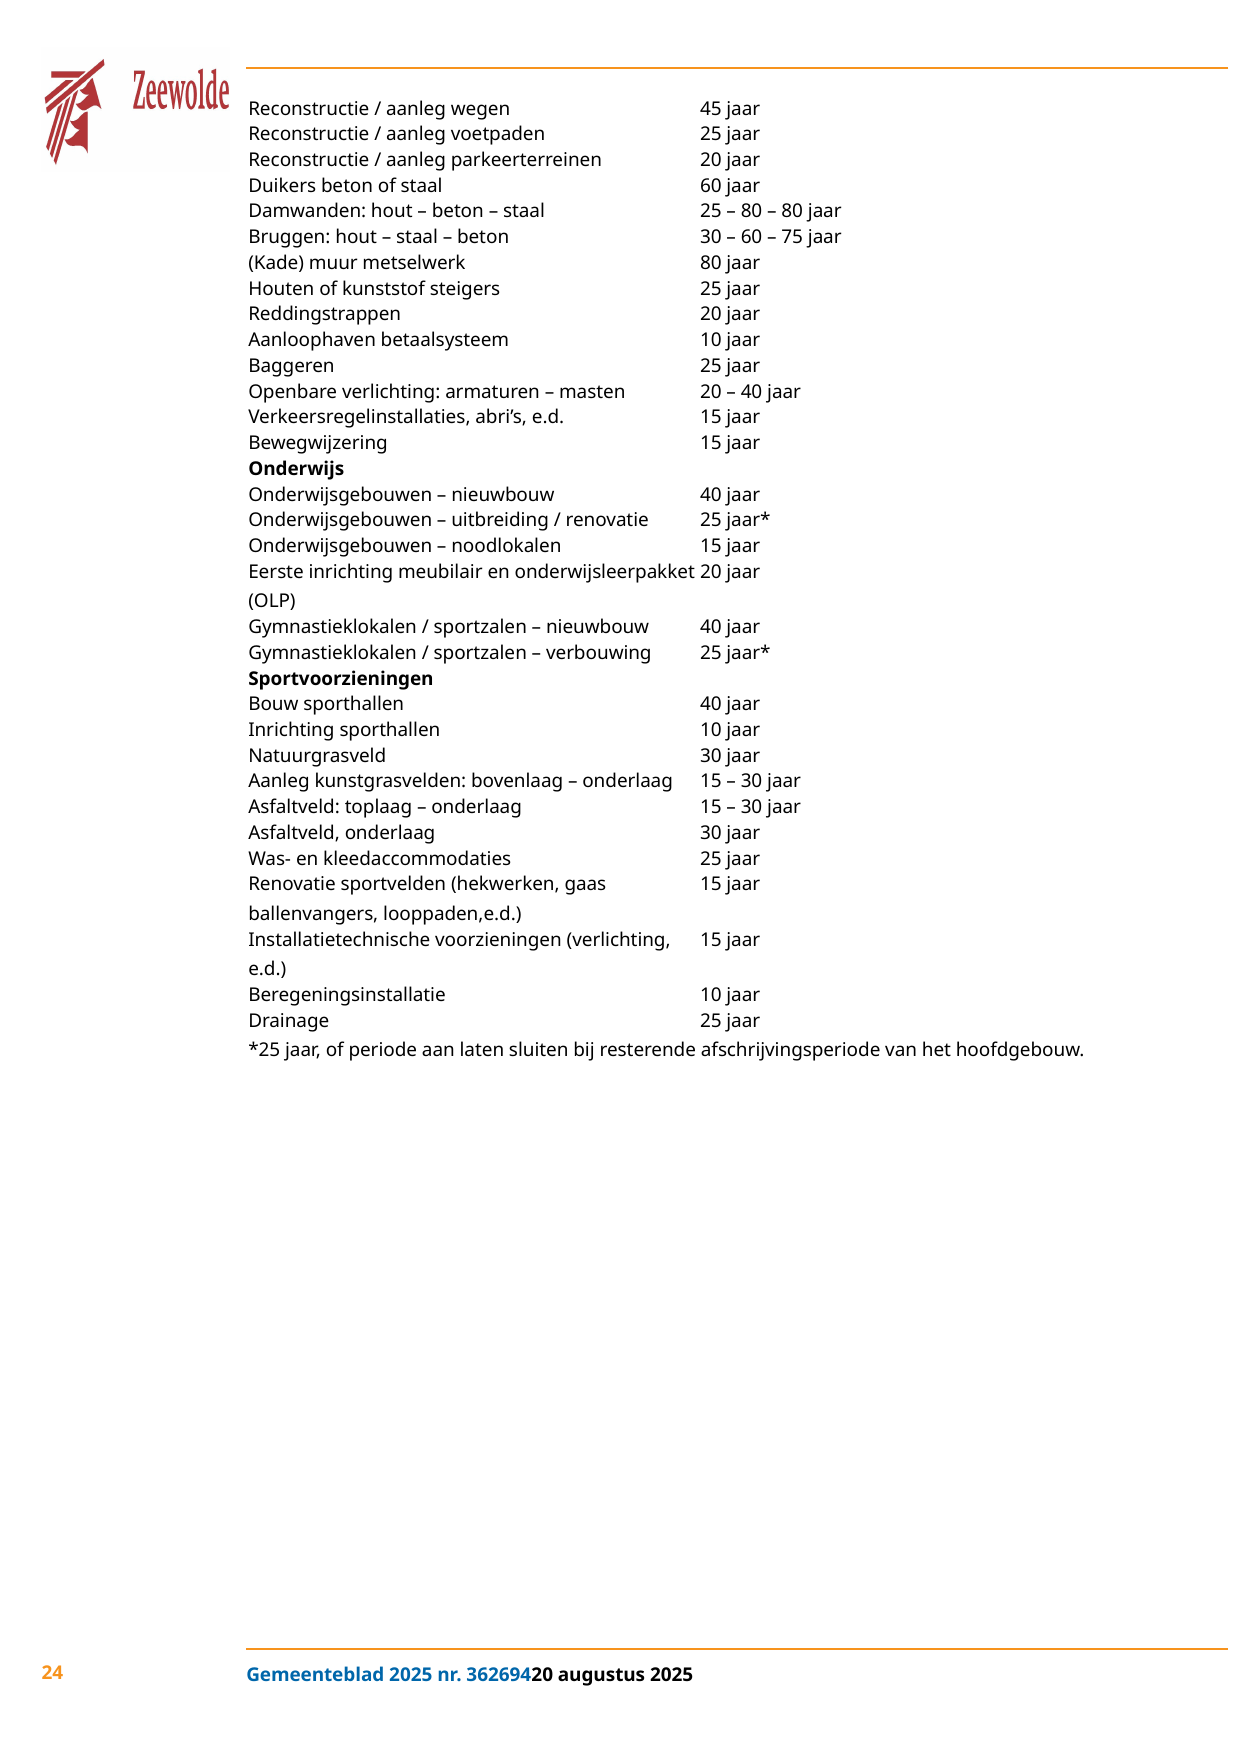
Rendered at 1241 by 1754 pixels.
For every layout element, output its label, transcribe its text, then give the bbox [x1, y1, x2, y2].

table_cell Onderwijsgebouwen – uitbreiding / renovatie [248, 506, 700, 532]
table_cell Aanleg kunstgrasvelden: bovenlaag – onderlaag [248, 768, 700, 793]
table_cell 20 – 40 jaar [700, 378, 1152, 403]
table_cell Onderwijs [248, 455, 700, 481]
table_cell Natuurgrasveld [248, 742, 700, 768]
table_cell 15 jaar [700, 429, 1152, 455]
table_cell 30 jaar [700, 742, 1152, 768]
table_cell 25 – 80 – 80 jaar [700, 198, 1152, 223]
table_cell Reconstructie / aanleg parkeerterreinen [248, 146, 700, 172]
table_cell 25 jaar [700, 275, 1152, 301]
table_cell Baggeren [248, 352, 700, 378]
table_cell [700, 455, 1152, 481]
table_cell Onderwijsgebouwen – noodlokalen [248, 532, 700, 558]
table_cell Gymnastieklokalen / sportzalen – verbouwing [248, 639, 700, 665]
table_cell Gymnastieklokalen / sportzalen – nieuwbouw [248, 613, 700, 639]
table_cell 15 jaar [700, 404, 1152, 429]
table_cell 40 jaar [700, 690, 1152, 716]
table_cell 10 jaar [700, 326, 1152, 352]
table_cell Houten of kunststof steigers [248, 275, 700, 301]
table_cell 30 – 60 – 75 jaar [700, 224, 1152, 249]
table_cell Eerste inrichting meubilair en onderwijsleerpakket (OLP) [248, 558, 700, 613]
table_cell 25 jaar [700, 845, 1152, 871]
table_cell 25 jaar* [700, 506, 1152, 532]
table_cell Reconstructie / aanleg voetpaden [248, 121, 700, 146]
table_cell [700, 665, 1152, 690]
table_cell Sportvoorzieningen [248, 665, 700, 690]
table_cell 25 jaar [700, 352, 1152, 378]
table_cell Duikers beton of staal [248, 172, 700, 198]
table_cell Was- en kleedaccommodaties [248, 845, 700, 871]
table_cell Reconstructie / aanleg wegen [248, 95, 700, 121]
table_cell 25 jaar* [700, 639, 1152, 665]
table_cell Drainage [248, 1007, 700, 1033]
table_cell 45 jaar [700, 95, 1152, 121]
table_cell Inrichting sporthallen [248, 716, 700, 742]
table_cell 25 jaar [700, 1007, 1152, 1033]
table_cell 25 jaar [700, 121, 1152, 146]
picture [41, 47, 231, 172]
table_cell 15 jaar [700, 926, 1152, 981]
table_cell 15 jaar [700, 871, 1152, 926]
table_cell Damwanden: hout – beton – staal [248, 198, 700, 223]
table_cell 15 – 30 jaar [700, 793, 1152, 819]
table_cell 15 jaar [700, 532, 1152, 558]
table_cell 20 jaar [700, 301, 1152, 326]
table_cell Bouw sporthallen [248, 690, 700, 716]
table_cell 10 jaar [700, 716, 1152, 742]
table_cell Verkeersregelinstallaties, abri’s, e.d. [248, 404, 700, 429]
table_cell Bruggen: hout – staal – beton [248, 224, 700, 249]
table_cell Openbare verlichting: armaturen – masten [248, 378, 700, 403]
table_cell Renovatie sportvelden (hekwerken, gaas ballenvangers, looppaden,e.d.) [248, 871, 700, 926]
table_cell (Kade) muur metselwerk [248, 249, 700, 275]
table_cell Aanloophaven betaalsysteem [248, 326, 700, 352]
table_cell Beregeningsinstallatie [248, 981, 700, 1007]
table_cell 30 jaar [700, 819, 1152, 845]
table_cell 60 jaar [700, 172, 1152, 198]
table_cell 80 jaar [700, 249, 1152, 275]
table_cell Asfaltveld: toplaag – onderlaag [248, 793, 700, 819]
table_cell Bewegwijzering [248, 429, 700, 455]
table_cell 10 jaar [700, 981, 1152, 1007]
table_cell 20 jaar [700, 558, 1152, 613]
table_cell Onderwijsgebouwen – nieuwbouw [248, 481, 700, 506]
table_cell Asfaltveld, onderlaag [248, 819, 700, 845]
table_cell Reddingstrappen [248, 301, 700, 326]
table_cell Installatietechnische voorzieningen (verlichting, e.d.) [248, 926, 700, 981]
table_cell 40 jaar [700, 481, 1152, 506]
table_cell 20 jaar [700, 146, 1152, 172]
table_cell 15 – 30 jaar [700, 768, 1152, 793]
table_cell 40 jaar [700, 613, 1152, 639]
text *25 jaar, of periode aan laten sluiten bij resterende afschrijvingsperiode van het hoofdgebouw. [248, 1036, 1152, 1062]
